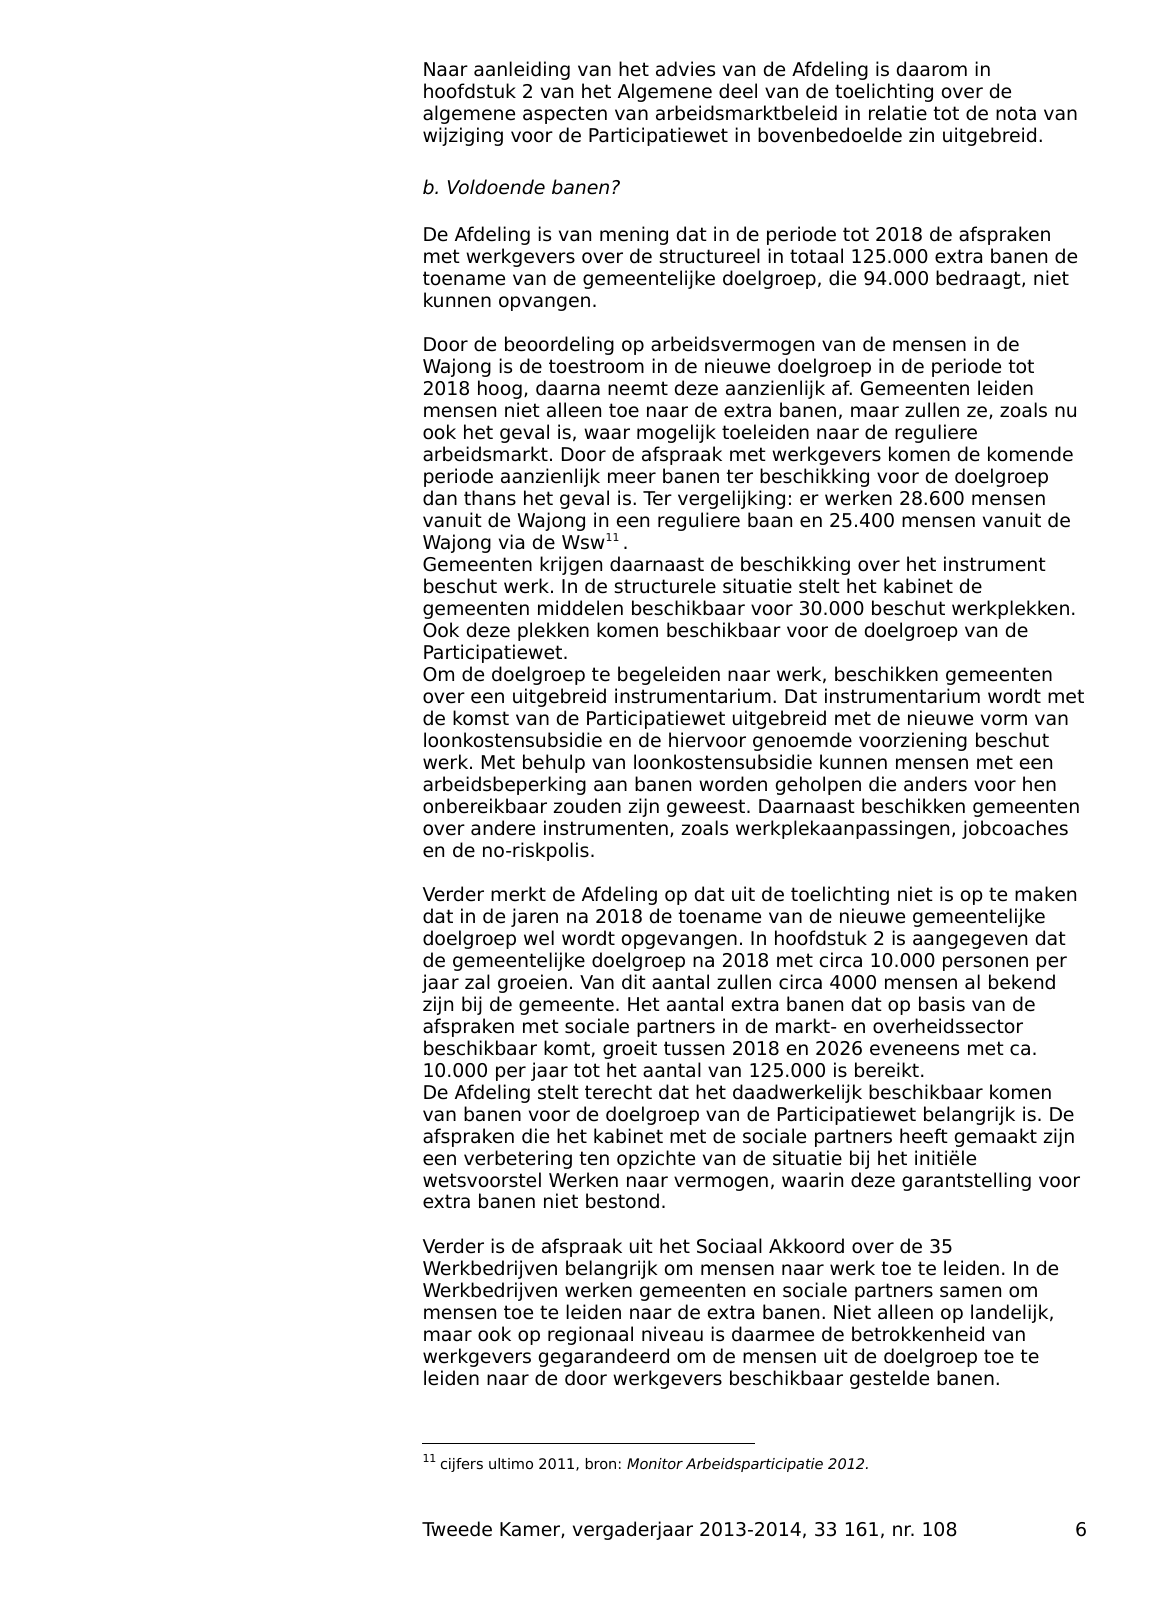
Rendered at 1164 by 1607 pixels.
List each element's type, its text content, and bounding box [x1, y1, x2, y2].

text Gemeenten krijgen daarnaast de beschikking over het instrument beschut werk. In de structurele situatie stelt het kabinet de gemeenten middelen beschikbaar voor 30.000 beschut werkplekken. Ook deze plekken komen beschikbaar voor de doelgroep van de Participatiewet. [422, 554, 1087, 664]
text Door de beoordeling op arbeidsvermogen van de mensen in de Wajong is de toestroom in de nieuwe doelgroep in de periode tot 2018 hoog, daarna neemt deze aanzienlijk af. Gemeenten leiden mensen niet alleen toe naar de extra banen, maar zullen ze, zoals nu ook het geval is, waar mogelijk toeleiden naar de reguliere arbeidsmarkt. Door de afspraak met werkgevers komen de komende periode aanzienlijk meer banen ter beschikking voor de doelgroep dan thans het geval is. Ter vergelijking: er werken 28.600 mensen vanuit de Wajong in een reguliere baan en 25.400 mensen vanuit de Wajong via de Wsw. [422, 334, 1087, 554]
text Om de doelgroep te begeleiden naar werk, beschikken gemeenten over een uitgebreid instrumentarium. Dat instrumentarium wordt met de komst van de Participatiewet uitgebreid met de nieuwe vorm van loonkostensubsidie en de hiervoor genoemde voorziening beschut werk. Met behulp van loonkostensubsidie kunnen mensen met een arbeidsbeperking aan banen worden geholpen die anders voor hen onbereikbaar zouden zijn geweest. Daarnaast beschikken gemeenten over andere instrumenten, zoals werkplekaanpassingen, jobcoaches en de no-riskpolis. [422, 664, 1087, 862]
subtitle b. Voldoende banen? [422, 177, 1087, 199]
text Verder is de afspraak uit het Sociaal Akkoord over de 35 Werkbedrijven belangrijk om mensen naar werk toe te leiden. In de Werkbedrijven werken gemeenten en sociale partners samen om mensen toe te leiden naar de extra banen. Niet alleen op landelijk, maar ook op regionaal niveau is daarmee de betrokkenheid van werkgevers gegarandeerd om de mensen uit de doelgroep toe te leiden naar de door werkgevers beschikbaar gestelde banen. [422, 1236, 1087, 1389]
text cijfers ultimo 2011, bron: Monitor Arbeidsparticipatie 2012. [422, 1452, 1087, 1474]
text De Afdeling stelt terecht dat het daadwerkelijk beschikbaar komen van banen voor de doelgroep van de Participatiewet belangrijk is. De afspraken die het kabinet met de sociale partners heeft gemaakt zijn een verbetering ten opzichte van de situatie bij het initiële wetsvoorstel Werken naar vermogen, waarin deze garantstelling voor extra banen niet bestond. [422, 1082, 1087, 1213]
text Verder merkt de Afdeling op dat uit de toelichting niet is op te maken dat in de jaren na 2018 de toename van de nieuwe gemeentelijke doelgroep wel wordt opgevangen. In hoofdstuk 2 is aangegeven dat de gemeentelijke doelgroep na 2018 met circa 10.000 personen per jaar zal groeien. Van dit aantal zullen circa 4000 mensen al bekend zijn bij de gemeente. Het aantal extra banen dat op basis van de afspraken met sociale partners in de markt- en overheidssector beschikbaar komt, groeit tussen 2018 en 2026 eveneens met ca. 10.000 per jaar tot het aantal van 125.000 is bereikt. [422, 884, 1087, 1082]
text De Afdeling is van mening dat in de periode tot 2018 de afspraken met werkgevers over de structureel in totaal 125.000 extra banen de toename van de gemeentelijke doelgroep, die 94.000 bedraagt, niet kunnen opvangen. [422, 224, 1087, 312]
text Naar aanleiding van het advies van de Afdeling is daarom in hoofdstuk 2 van het Algemene deel van de toelichting over de algemene aspecten van arbeidsmarktbeleid in relatie tot de nota van wijziging voor de Participatiewet in bovenbedoelde zin uitgebreid. [422, 59, 1087, 147]
